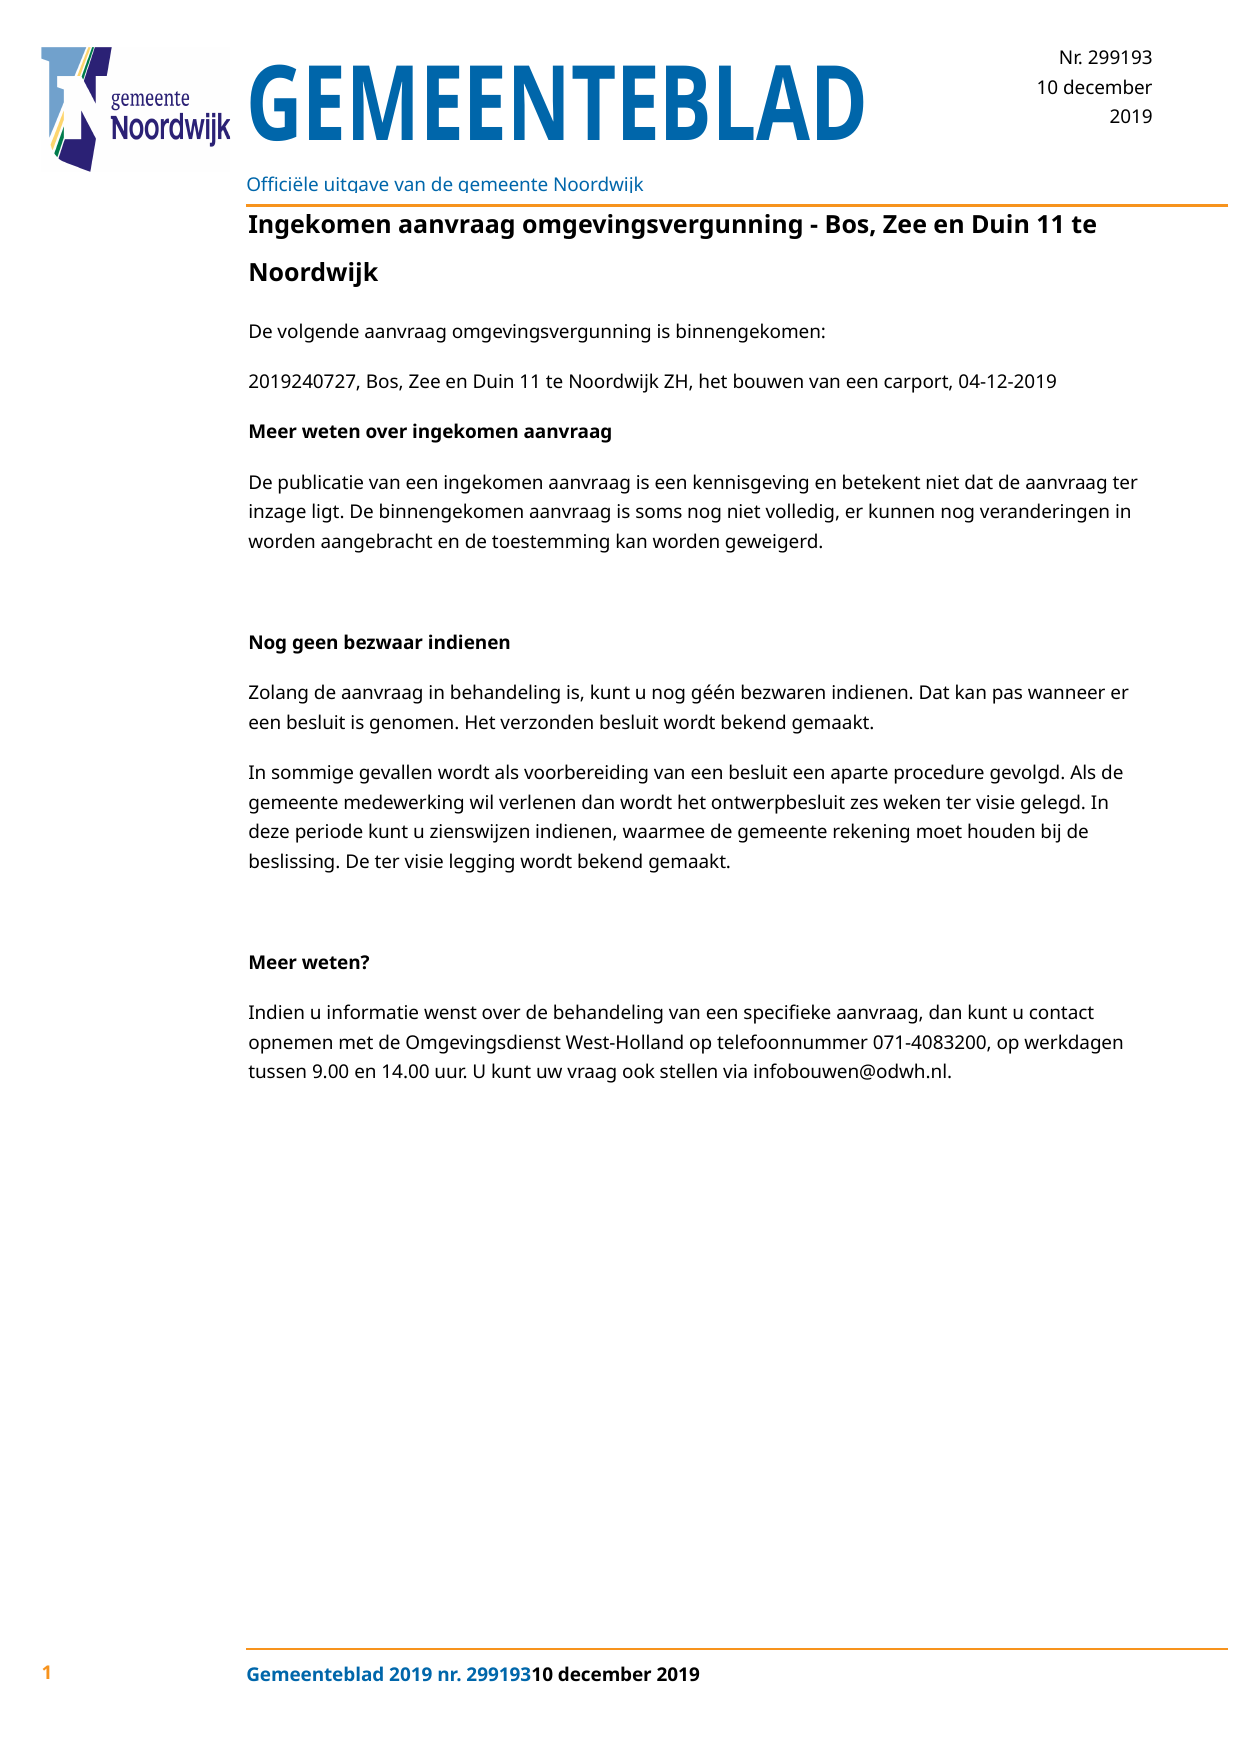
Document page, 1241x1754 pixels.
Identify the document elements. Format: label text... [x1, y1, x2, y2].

text Nog geen bezwaar indienen [248, 629, 1152, 655]
text De publicatie van een ingekomen aanvraag is een kennisgeving en betekent niet dat de aanvraag ter inzage ligt. De binnengekomen aanvraag is soms nog niet volledig, er kunnen nog veranderingen in worden aangebracht en de toestemming kan worden geweigerd. [248, 469, 1152, 554]
text Indien u informatie wenst over de behandeling van een specifieke aanvraag, dan kunt u contact opnemen met de Omgevingsdienst West-Holland op telefoonnummer 071-4083200, op werkdagen tussen 9.00 en 14.00 uur. U kunt uw vraag ook stellen via infobouwen@odwh.nl. [248, 999, 1152, 1084]
picture [41, 47, 231, 172]
text 2019240727, Bos, Zee en Duin 11 te Noordwijk ZH, het bouwen van een carport, 04-12-2019 [248, 368, 1152, 394]
text In sommige gevallen wordt als voorbereiding van een besluit een aparte procedure gevolgd. Als de gemeente medewerking wil verlenen dan wordt het ontwerpbesluit zes weken ter visie gelegd. In deze periode kunt u zienswijzen indienen, waarmee de gemeente rekening moet houden bij de beslissing. De ter visie legging wordt bekend gemaakt. [248, 759, 1152, 874]
text Meer weten? [248, 949, 1152, 975]
text De volgende aanvraag omgevingsvergunning is binnengekomen: [248, 318, 1152, 344]
text Ingekomen aanvraag omgevingsvergunning - Bos, Zee en Duin 11 te Noordwijk [248, 207, 1152, 288]
text Zolang de aanvraag in behandeling is, kunt u nog géén bezwaren indienen. Dat kan pas wanneer er een besluit is genomen. Het verzonden besluit wordt bekend gemaakt. [248, 679, 1152, 735]
text Meer weten over ingekomen aanvraag [248, 419, 1152, 444]
